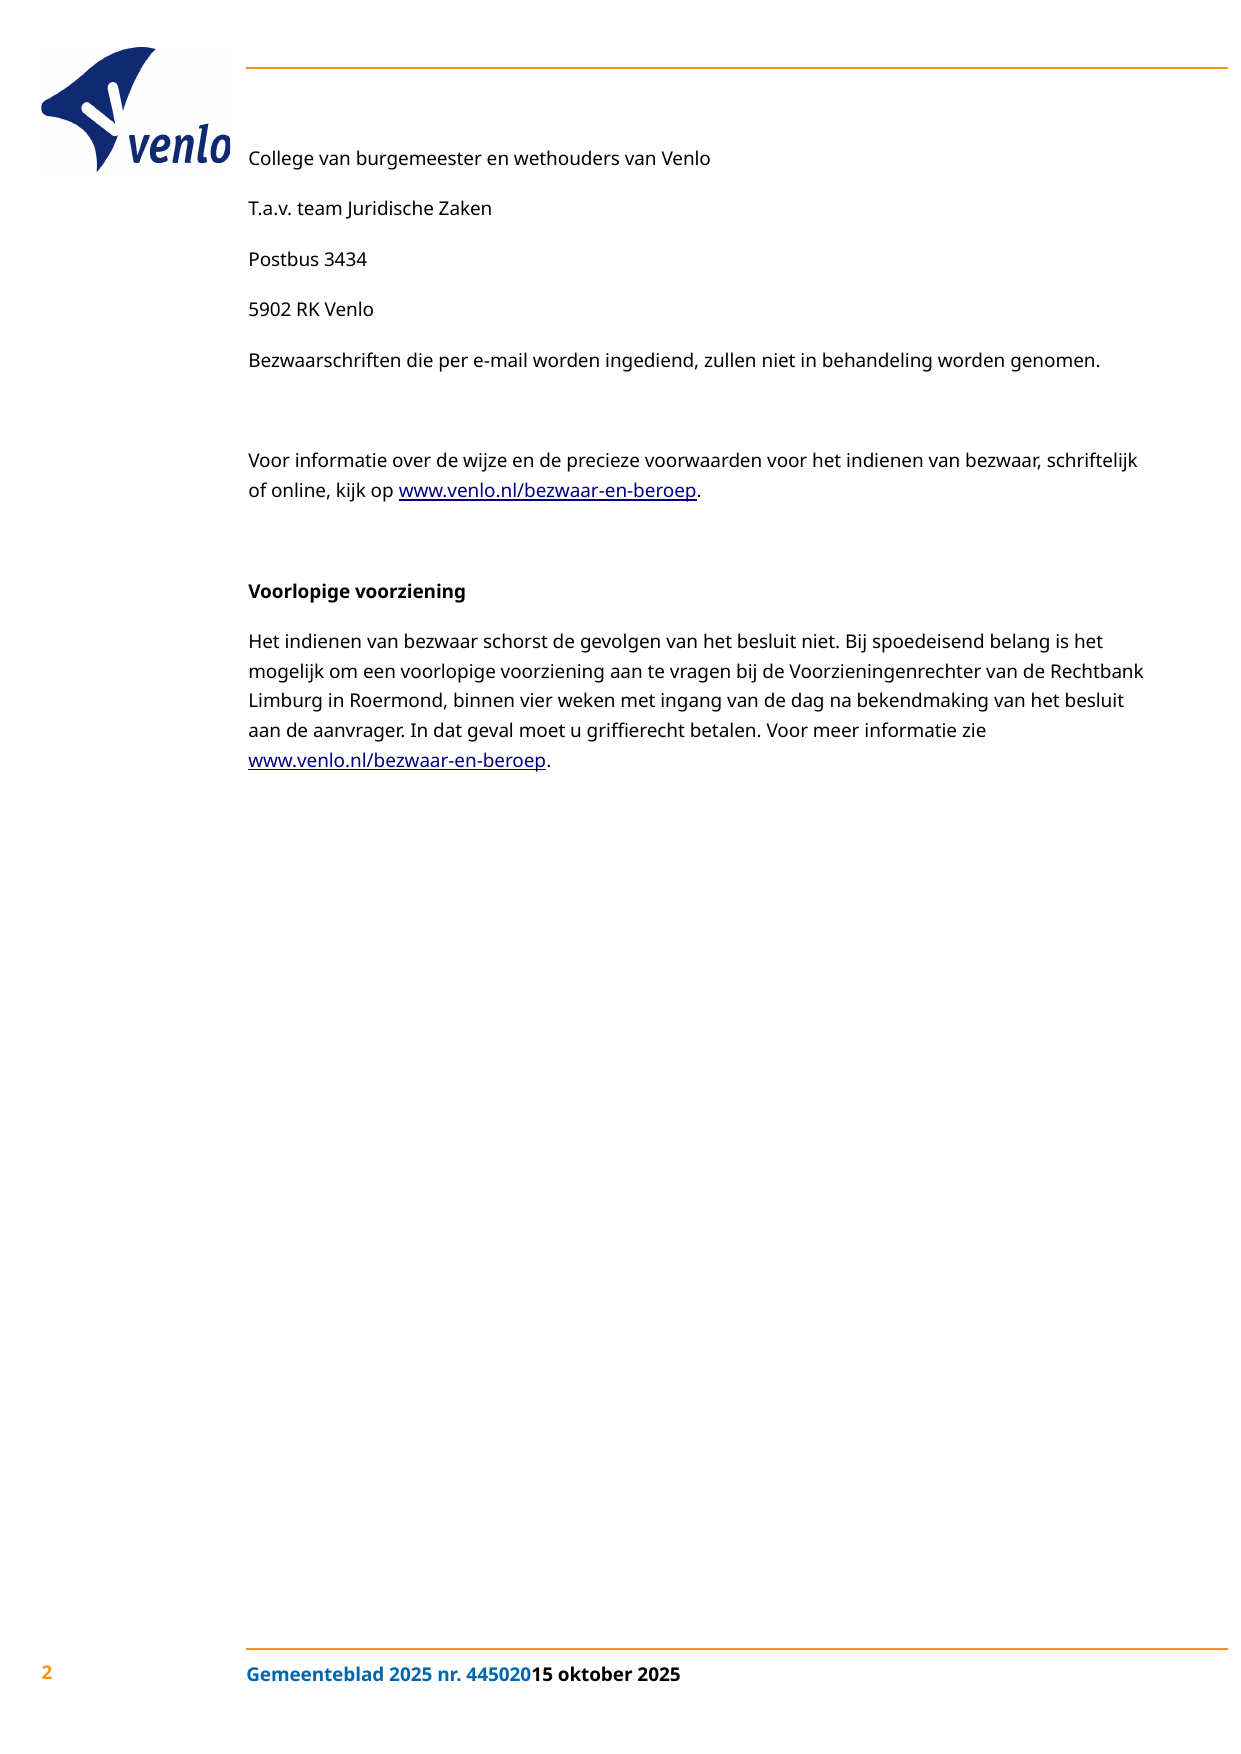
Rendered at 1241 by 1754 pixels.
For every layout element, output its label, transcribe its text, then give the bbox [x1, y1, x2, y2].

text Het indienen van bezwaar schorst de gevolgen van het besluit niet. Bij spoedeisend belang is het mogelijk om een voorlopige voorziening aan te vragen bij de Voorzieningenrechter van de Rechtbank Limburg in Roermond, binnen vier weken met ingang van de dag na bekendmaking van het besluit aan de aanvrager. In dat geval moet u griffierecht betalen. Voor meer informatie zie www.venlo.nl/bezwaar-en-beroep. [248, 628, 1152, 773]
text T.a.v. team Juridische Zaken [248, 196, 1152, 221]
text Voor informatie over de wijze en de precieze voorwaarden voor het indienen van bezwaar, schriftelijk of online, kijk op www.venlo.nl/bezwaar-en-beroep. [248, 448, 1152, 503]
text Voorlopige voorziening [248, 578, 1152, 604]
text 5902 RK Venlo [248, 296, 1152, 322]
text College van burgemeester en wethouders van Venlo [248, 145, 1152, 171]
text Bezwaarschriften die per e-mail worden ingediend, zullen niet in behandeling worden genomen. [248, 347, 1152, 373]
text Postbus 3434 [248, 246, 1152, 272]
picture [41, 47, 231, 172]
